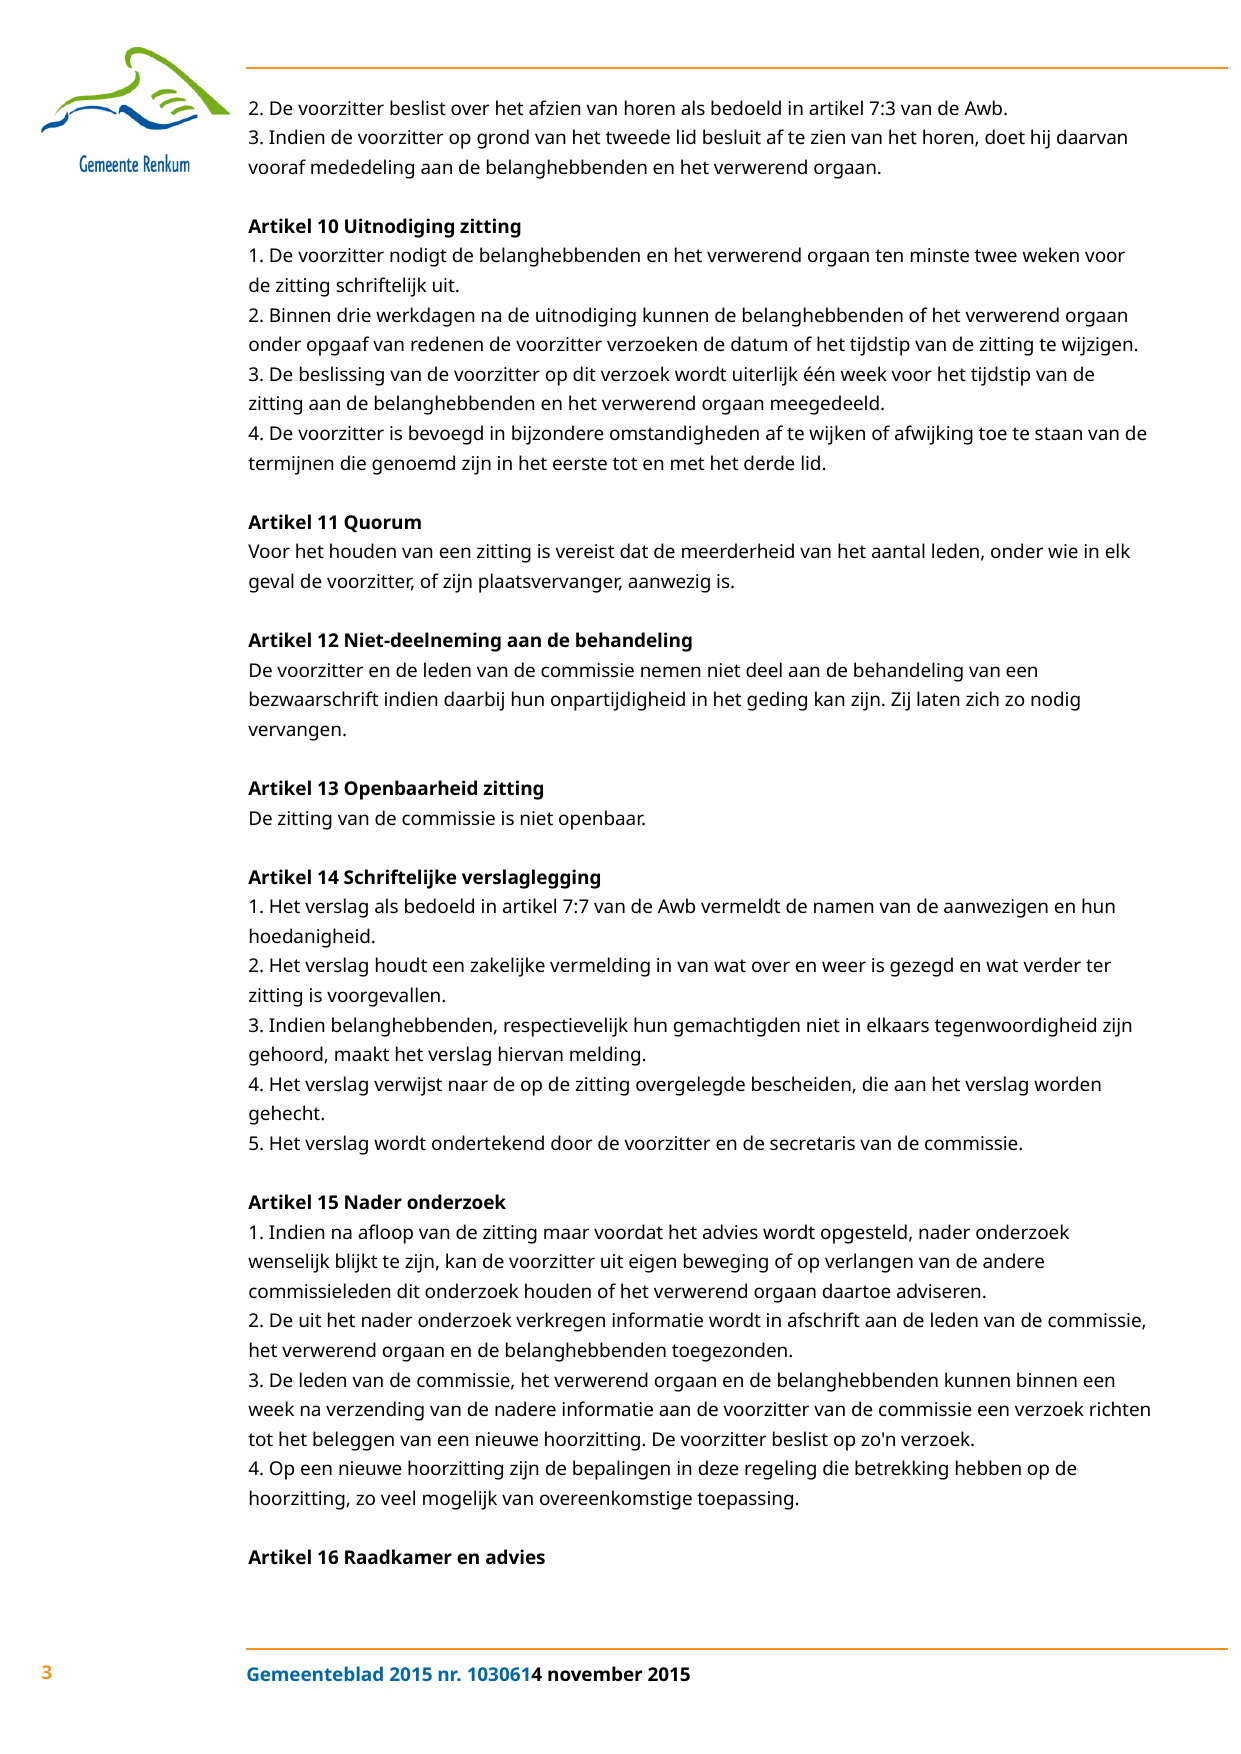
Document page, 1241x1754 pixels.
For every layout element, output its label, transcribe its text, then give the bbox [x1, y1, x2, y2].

text 3. Indien belanghebbenden, respectievelijk hun gemachtigden niet in elkaars tegenwoordigheid zijn gehoord, maakt het verslag hiervan melding. [248, 1012, 1152, 1067]
text 2. De uit het nader onderzoek verkregen informatie wordt in afschrift aan de leden van de commissie, het verwerend orgaan en de belanghebbenden toegezonden. [248, 1308, 1152, 1363]
text 4. Het verslag verwijst naar de op de zitting overgelegde bescheiden, die aan het verslag worden gehecht. [248, 1071, 1152, 1126]
text 1. De voorzitter nodigt de belanghebbenden en het verwerend orgaan ten minste twee weken voor de zitting schriftelijk uit. [248, 243, 1152, 298]
text 4. De voorzitter is bevoegd in bijzondere omstandigheden af te wijken of afwijking toe te staan van de termijnen die genoemd zijn in het eerste tot en met het derde lid. [248, 420, 1152, 476]
picture [41, 47, 231, 172]
text 2. Binnen drie werkdagen na de uitnodiging kunnen de belanghebbenden of het verwerend orgaan onder opgaaf van redenen de voorzitter verzoeken de datum of het tijdstip van de zitting te wijzigen. [248, 302, 1152, 357]
text De zitting van de commissie is niet openbaar. [248, 805, 1152, 831]
text 3. De beslissing van de voorzitter op dit verzoek wordt uiterlijk één week voor het tijdstip van de zitting aan de belanghebbenden en het verwerend orgaan meegedeeld. [248, 361, 1152, 416]
text Voor het houden van een zitting is vereist dat de meerderheid van het aantal leden, onder wie in elk geval de voorzitter, of zijn plaatsvervanger, aanwezig is. [248, 538, 1152, 594]
text 4. Op een nieuwe hoorzitting zijn de bepalingen in deze regeling die betrekking hebben op de hoorzitting, zo veel mogelijk van overeenkomstige toepassing. [248, 1456, 1152, 1511]
text Artikel 16 Raadkamer en advies [248, 1544, 1152, 1570]
text De voorzitter en de leden van de commissie nemen niet deel aan de behandeling van een bezwaarschrift indien daarbij hun onpartijdigheid in het geding kan zijn. Zij laten zich zo nodig vervangen. [248, 657, 1152, 742]
text 1. Indien na afloop van de zitting maar voordat het advies wordt opgesteld, nader onderzoek wenselijk blijkt te zijn, kan de voorzitter uit eigen beweging of op verlangen van de andere commissieleden dit onderzoek houden of het verwerend orgaan daartoe adviseren. [248, 1219, 1152, 1304]
text 3. De leden van de commissie, het verwerend orgaan en de belanghebbenden kunnen binnen een week na verzending van de nadere informatie aan de voorzitter van de commissie een verzoek richten tot het beleggen van een nieuwe hoorzitting. De voorzitter beslist op zo'n verzoek. [248, 1367, 1152, 1452]
text 2. De voorzitter beslist over het afzien van horen als bedoeld in artikel 7:3 van de Awb. [248, 95, 1152, 121]
text Artikel 14 Schriftelijke verslaglegging [248, 864, 1152, 890]
text Artikel 11 Quorum [248, 509, 1152, 535]
text Artikel 12 Niet-deelneming aan de behandeling [248, 627, 1152, 653]
text Artikel 10 Uitnodiging zitting [248, 213, 1152, 239]
text 2. Het verslag houdt een zakelijke vermelding in van wat over en weer is gezegd en wat verder ter zitting is voorgevallen. [248, 953, 1152, 1008]
text 5. Het verslag wordt ondertekend door de voorzitter en de secretaris van de commissie. [248, 1130, 1152, 1156]
text 1. Het verslag als bedoeld in artikel 7:7 van de Awb vermeldt de namen van de aanwezigen en hun hoedanigheid. [248, 893, 1152, 949]
text 3. Indien de voorzitter op grond van het tweede lid besluit af te zien van het horen, doet hij daarvan vooraf mededeling aan de belanghebbenden en het verwerend orgaan. [248, 124, 1152, 180]
text Artikel 15 Nader onderzoek [248, 1189, 1152, 1215]
text Artikel 13 Openbaarheid zitting [248, 775, 1152, 801]
